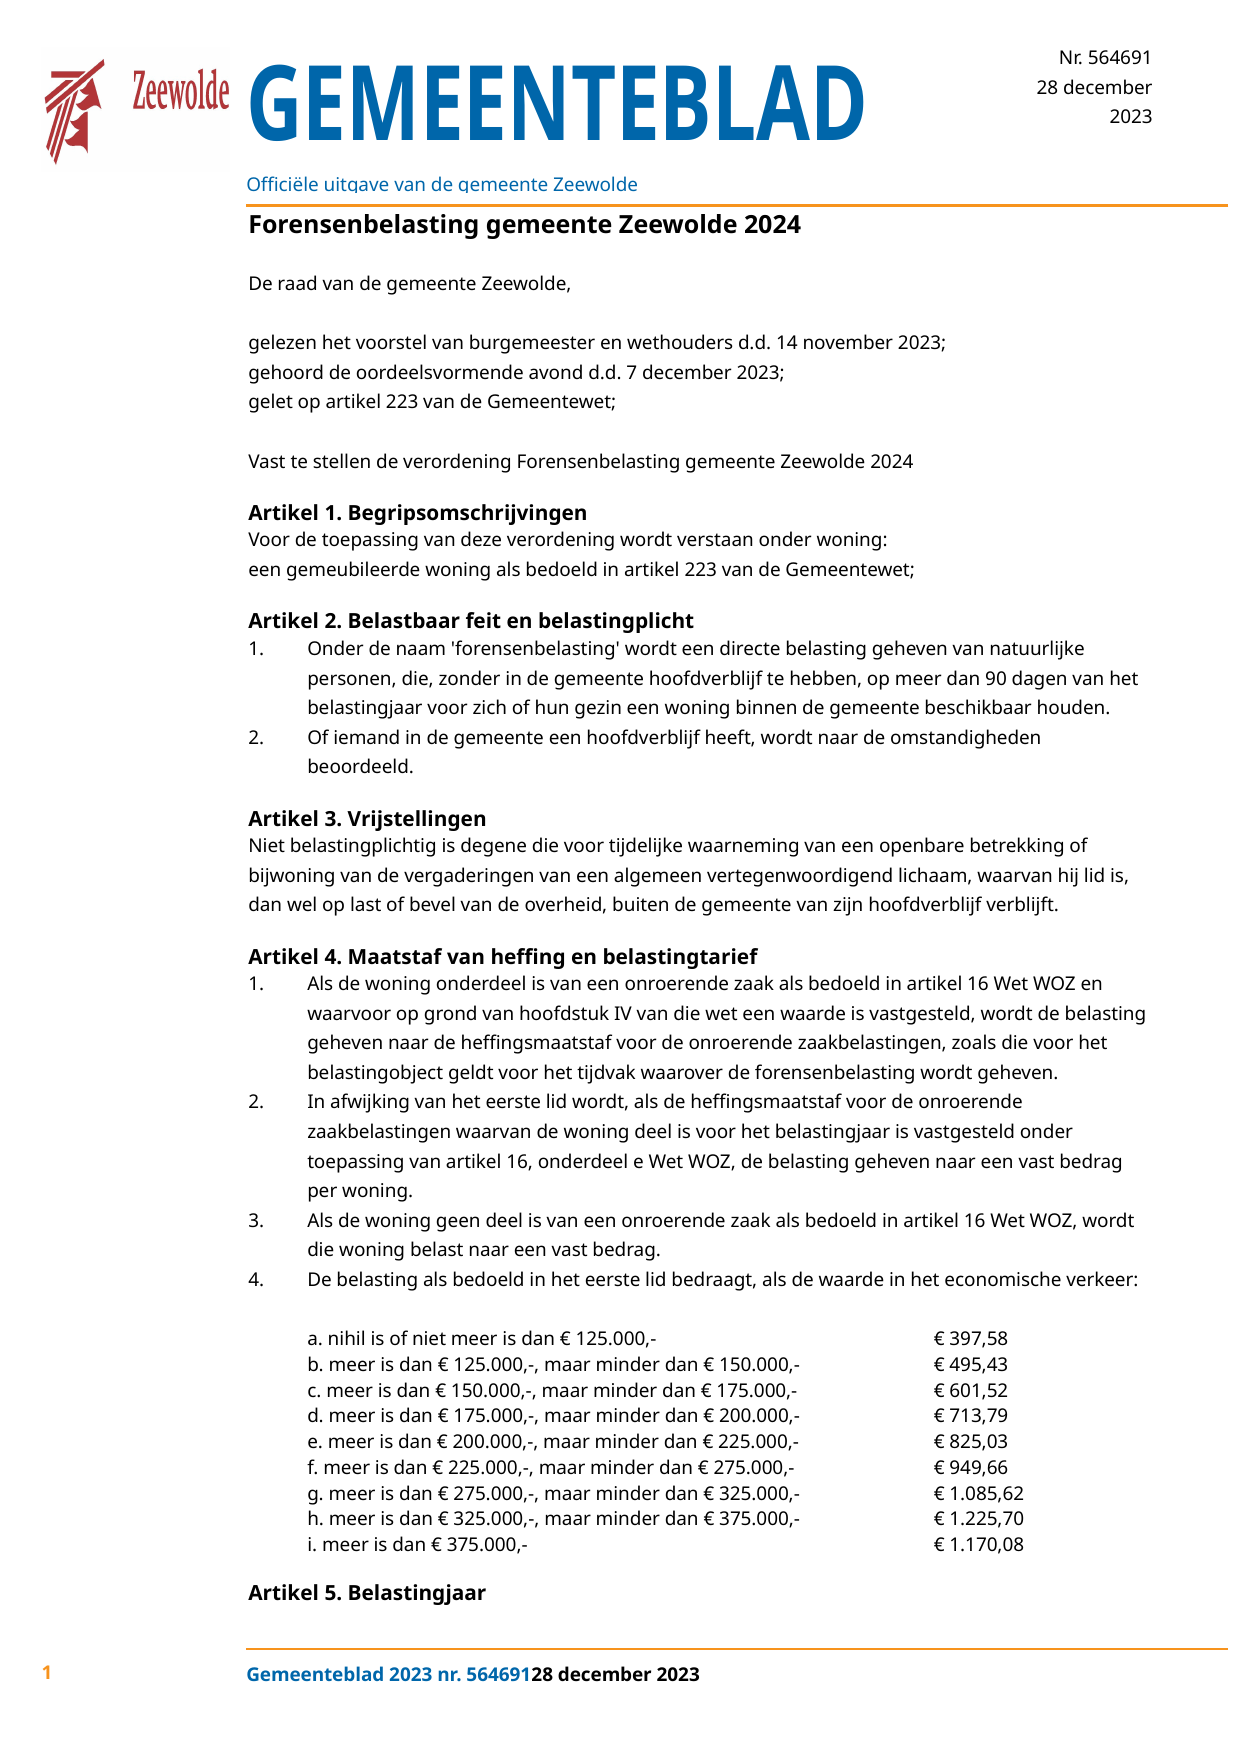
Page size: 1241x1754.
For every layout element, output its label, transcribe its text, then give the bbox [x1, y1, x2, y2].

table_cell e. meer is dan € 200.000,-, maar minder dan € 225.000,- [307, 1428, 933, 1454]
table_cell € 825,03 [934, 1428, 1211, 1454]
table_cell € 713,79 [934, 1403, 1211, 1428]
text Niet belastingplichtig is degene die voor tijdelijke waarneming van een openbare betrekking of bijwoning van de vergaderingen van een algemeen vertegenwoordigend lichaam, waarvan hij lid is, dan wel op last of bevel van de overheid, buiten de gemeente van zijn hoofdverblijf verblijft. [248, 832, 1152, 917]
table_cell € 949,66 [934, 1454, 1211, 1480]
table_header € 397,58 [934, 1325, 1211, 1351]
text Forensenbelasting gemeente Zeewolde 2024 [248, 207, 1152, 241]
table_cell € 1.225,70 [934, 1506, 1211, 1531]
text een gemeubileerde woning als bedoeld in artikel 223 van de Gemeentewet; [248, 556, 1152, 582]
text Voor de toepassing van deze verordening wordt verstaan onder woning: [248, 527, 1152, 552]
text gehoord de oordeelsvormende avond d.d. 7 december 2023; [248, 359, 1152, 385]
table_header a. nihil is of niet meer is dan € 125.000,- [307, 1325, 933, 1351]
table_cell i. meer is dan € 375.000,- [307, 1531, 933, 1557]
text Artikel 2. Belastbaar feit en belastingplicht [248, 607, 1152, 635]
text Artikel 3. Vrijstellingen [248, 804, 1152, 832]
table_cell € 495,43 [934, 1351, 1211, 1377]
text gelet op artikel 223 van de Gemeentewet; [248, 389, 1152, 414]
table_cell € 1.170,08 [934, 1531, 1211, 1557]
text Artikel 4. Maatstaf van heffing en belastingtarief [248, 942, 1152, 970]
list De belasting als bedoeld in het eerste lid bedraagt, als de waarde in het economische verkeer: [248, 1266, 1152, 1292]
text Artikel 5. Belastingjaar [248, 1578, 1152, 1606]
table_cell c. meer is dan € 150.000,-, maar minder dan € 175.000,- [307, 1377, 933, 1403]
list Onder de naam 'forensenbelasting' wordt een directe belasting geheven van natuurlijke personen, die, zonder in de gemeente hoofdverblijf te hebben, op meer dan 90 dagen van het belastingjaar voor zich of hun gezin een woning binnen de gemeente beschikbaar houden. [248, 635, 1152, 720]
table_cell € 601,52 [934, 1377, 1211, 1403]
table_cell f. meer is dan € 225.000,-, maar minder dan € 275.000,- [307, 1454, 933, 1480]
text gelezen het voorstel van burgemeester en wethouders d.d. 14 november 2023; [248, 329, 1152, 355]
table_cell b. meer is dan € 125.000,-, maar minder dan € 150.000,- [307, 1351, 933, 1377]
text Vast te stellen de verordening Forensenbelasting gemeente Zeewolde 2024 [248, 448, 1152, 473]
list Als de woning onderdeel is van een onroerende zaak als bedoeld in artikel 16 Wet WOZ en waarvoor op grond van hoofdstuk IV van die wet een waarde is vastgesteld, wordt de belasting geheven naar de heffingsmaatstaf voor de onroerende zaakbelastingen, zoals die voor het belastingobject geldt voor het tijdvak waarover de forensenbelasting wordt geheven. [248, 970, 1152, 1085]
table_cell g. meer is dan € 275.000,-, maar minder dan € 325.000,- [307, 1480, 933, 1506]
list Of iemand in de gemeente een hoofdverblijf heeft, wordt naar de omstandigheden beoordeeld. [248, 724, 1152, 779]
list In afwijking van het eerste lid wordt, als de heffingsmaatstaf voor de onroerende zaakbelastingen waarvan de woning deel is voor het belastingjaar is vastgesteld onder toepassing van artikel 16, onderdeel e Wet WOZ, de belasting geheven naar een vast bedrag per woning. [248, 1089, 1152, 1203]
text De raad van de gemeente Zeewolde, [248, 270, 1152, 296]
text Artikel 1. Begripsomschrijvingen [248, 498, 1152, 527]
picture [41, 47, 231, 172]
table_cell € 1.085,62 [934, 1480, 1211, 1506]
table_cell h. meer is dan € 325.000,-, maar minder dan € 375.000,- [307, 1506, 933, 1531]
table_cell d. meer is dan € 175.000,-, maar minder dan € 200.000,- [307, 1403, 933, 1428]
list Als de woning geen deel is van een onroerende zaak als bedoeld in artikel 16 Wet WOZ, wordt die woning belast naar een vast bedrag. [248, 1207, 1152, 1262]
